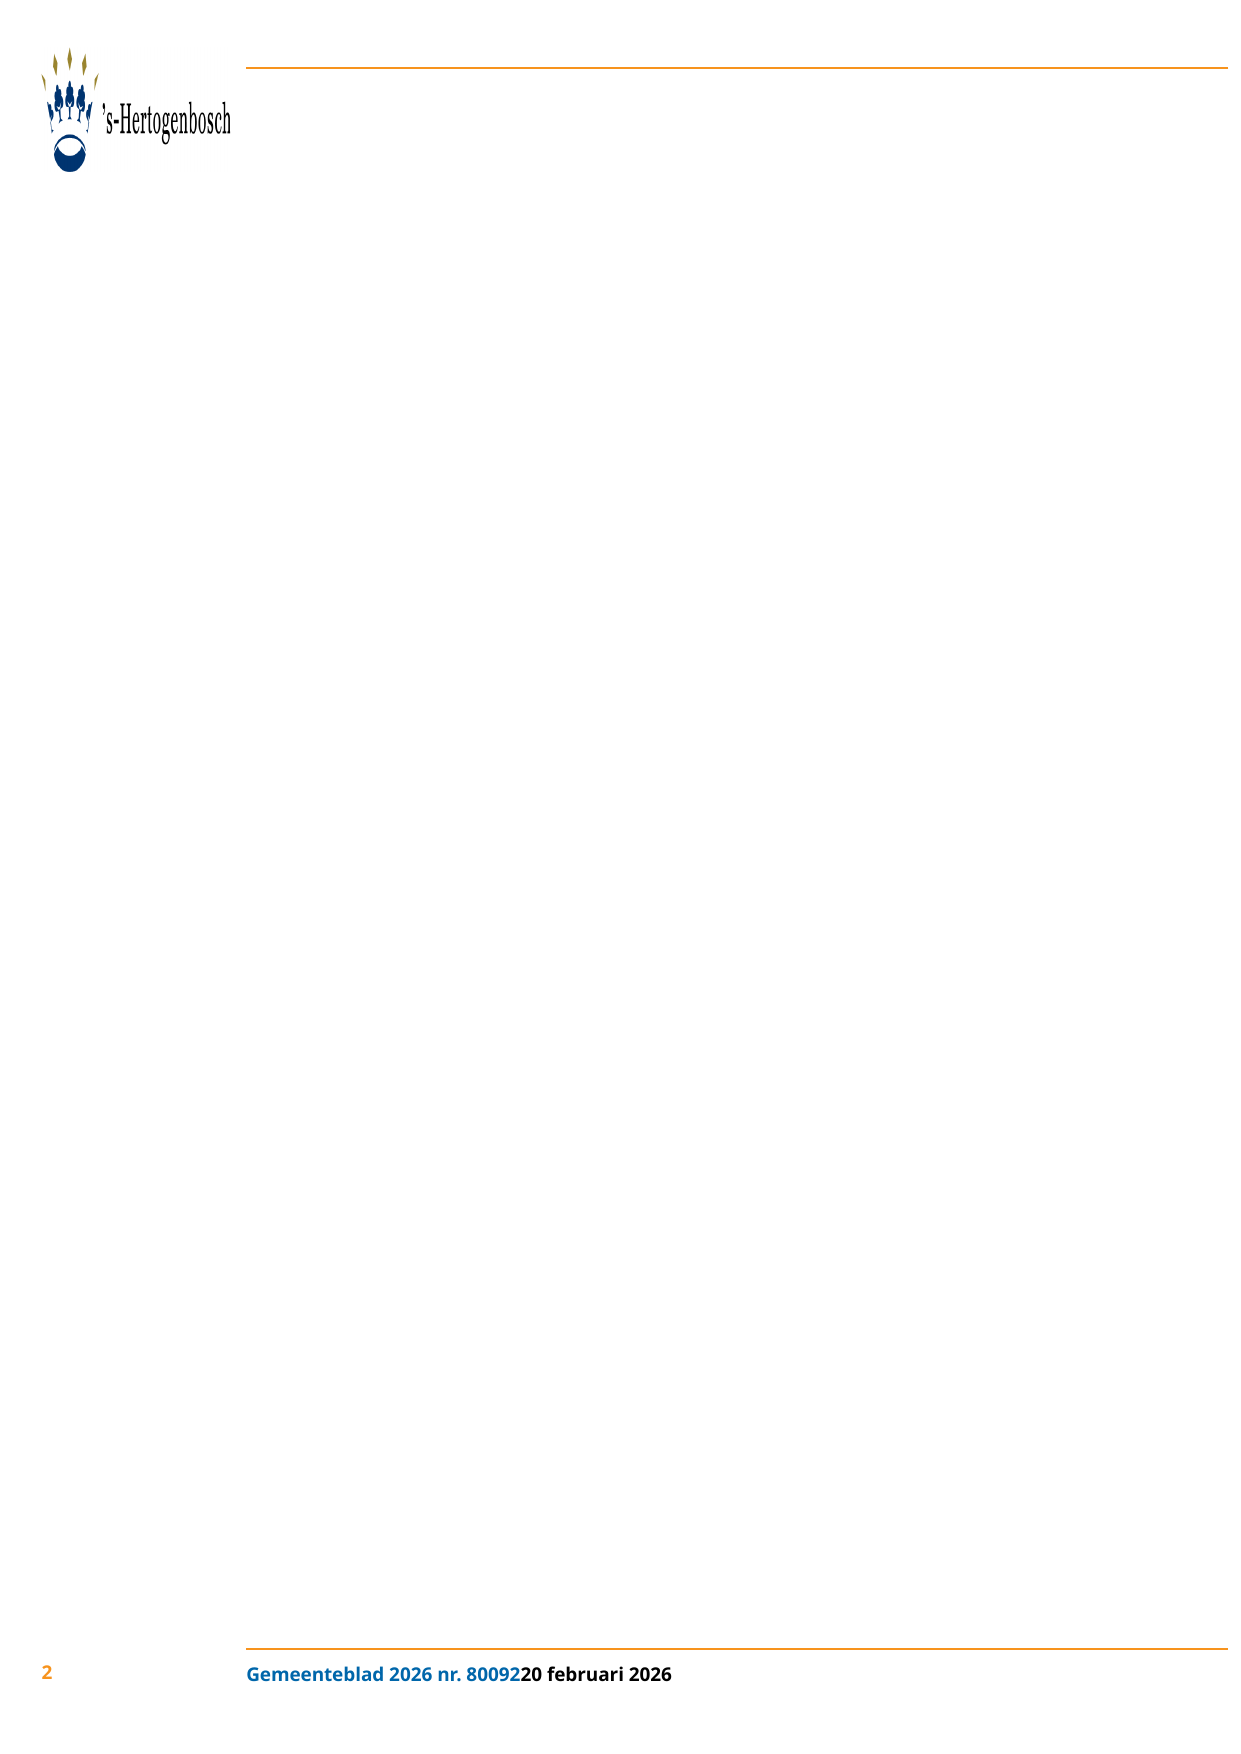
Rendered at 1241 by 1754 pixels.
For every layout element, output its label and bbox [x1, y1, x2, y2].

picture [41, 47, 231, 172]
